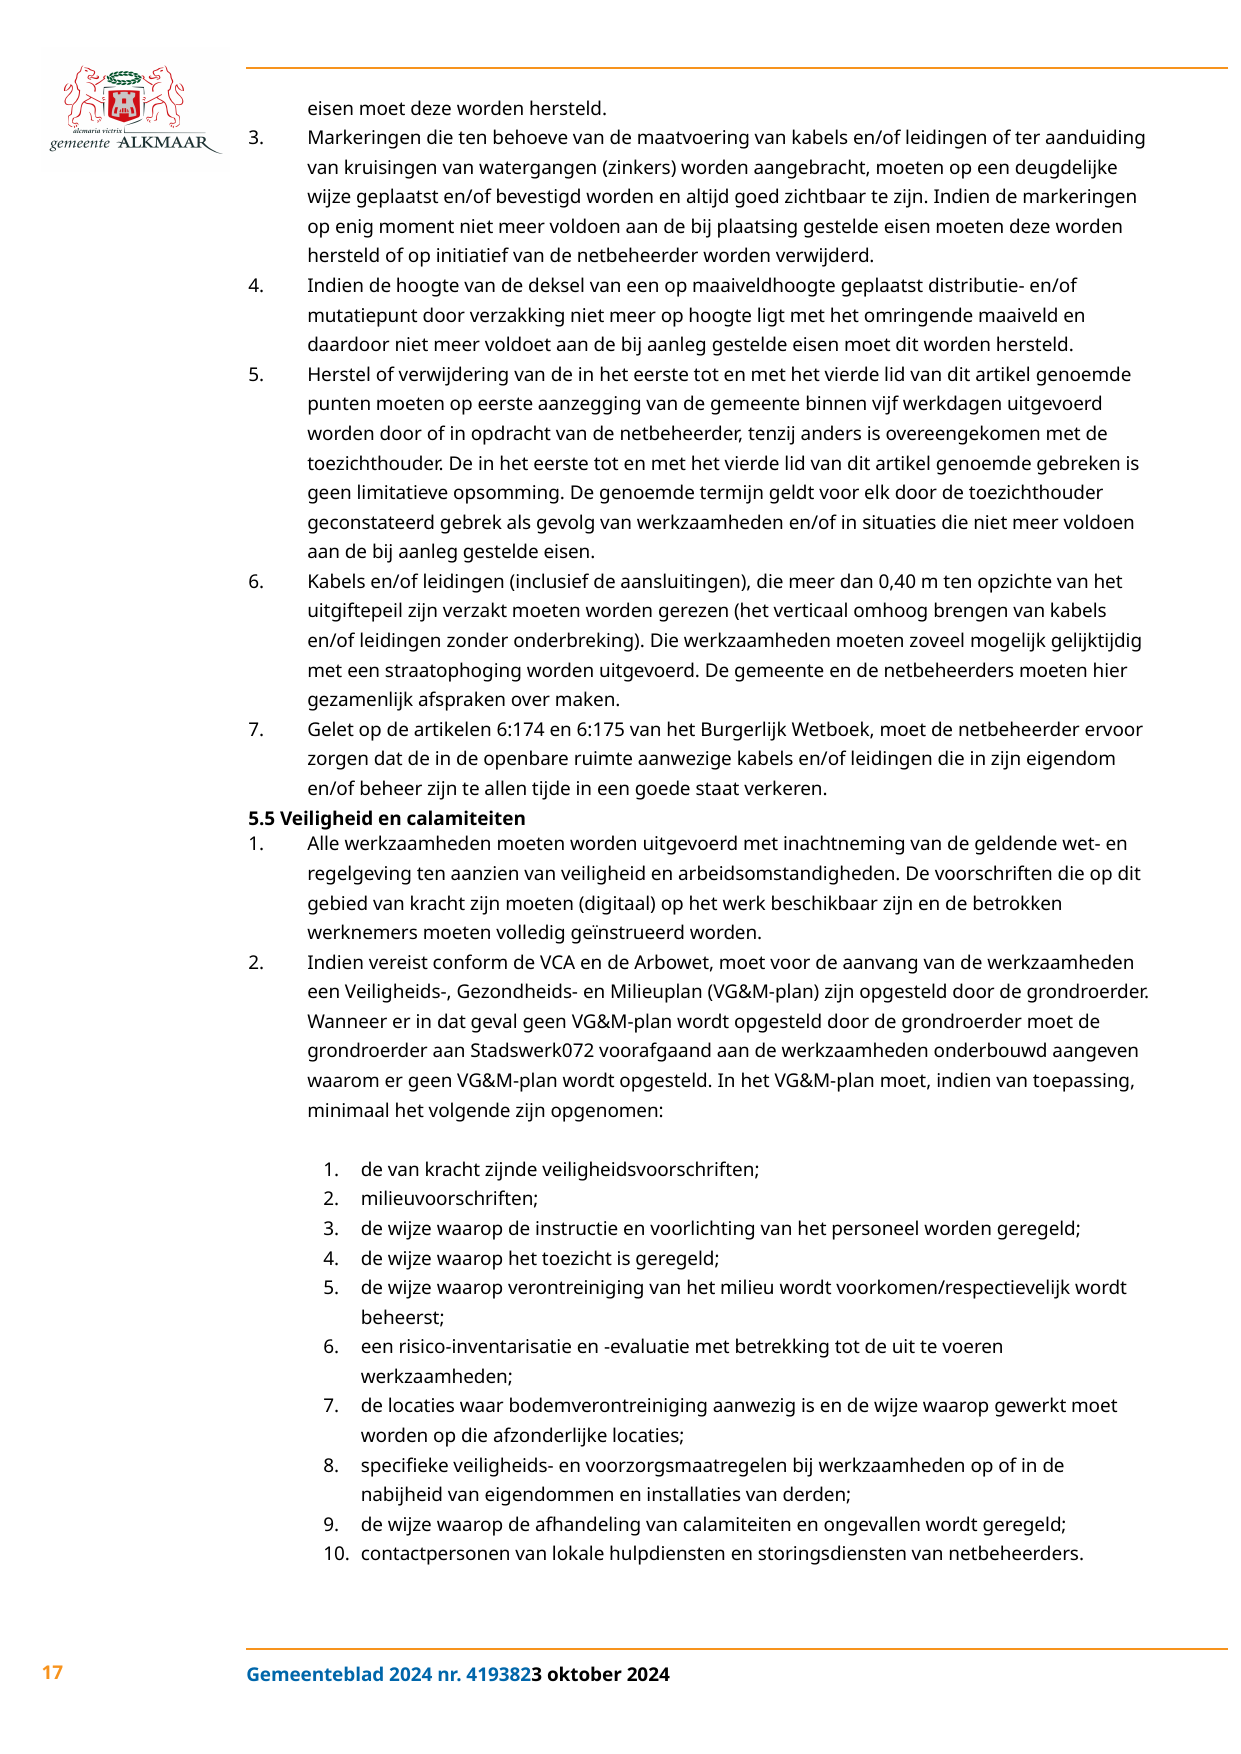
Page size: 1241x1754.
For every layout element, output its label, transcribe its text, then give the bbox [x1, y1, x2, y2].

list de locaties waar bodemverontreiniging aanwezig is en de wijze waarop gewerkt moet worden op die afzonderlijke locaties; [323, 1393, 1152, 1448]
list contactpersonen van lokale hulpdiensten en storingsdiensten van netbeheerders. [323, 1541, 1152, 1566]
list Alle werkzaamheden moeten worden uitgevoerd met inachtneming van de geldende wet- en regelgeving ten aanzien van veiligheid en arbeidsomstandigheden. De voorschriften die op dit gebied van kracht zijn moeten (digitaal) op het werk beschikbaar zijn en de betrokken werknemers moeten volledig geïnstrueerd worden. [248, 831, 1152, 945]
list Markeringen die ten behoeve van de maatvoering van kabels en/of leidingen of ter aanduiding van kruisingen van watergangen (zinkers) worden aangebracht, moeten op een deugdelijke wijze geplaatst en/of bevestigd worden en altijd goed zichtbaar te zijn. Indien de markeringen op enig moment niet meer voldoen aan de bij plaatsing gestelde eisen moeten deze worden hersteld of op initiatief van de netbeheerder worden verwijderd. [248, 124, 1152, 268]
picture [41, 47, 231, 172]
list Herstel of verwijdering van de in het eerste tot en met het vierde lid van dit artikel genoemde punten moeten op eerste aanzegging van de gemeente binnen vijf werkdagen uitgevoerd worden door of in opdracht van de netbeheerder, tenzij anders is overeengekomen met de toezichthouder. De in het eerste tot en met het vierde lid van dit artikel genoemde gebreken is geen limitatieve opsomming. De genoemde termijn geldt voor elk door de toezichthouder geconstateerd gebrek als gevolg van werkzaamheden en/of in situaties die niet meer voldoen aan de bij aanleg gestelde eisen. [248, 361, 1152, 564]
list de wijze waarop verontreiniging van het milieu wordt voorkomen/respectievelijk wordt beheerst; [323, 1274, 1152, 1329]
list een risico-inventarisatie en -evaluatie met betrekking tot de uit te voeren werkzaamheden; [323, 1333, 1152, 1389]
list eisen moet deze worden hersteld. [248, 95, 1152, 121]
list Indien vereist conform de VCA en de Arbowet, moet voor de aanvang van de werkzaamheden een Veiligheids-, Gezondheids- en Milieuplan (VG&M-plan) zijn opgesteld door de grondroerder. Wanneer er in dat geval geen VG&M-plan wordt opgesteld door de grondroerder moet de grondroerder aan Stadswerk072 voorafgaand aan de werkzaamheden onderbouwd aangeven waarom er geen VG&M-plan wordt opgesteld. In het VG&M-plan moet, indien van toepassing, minimaal het volgende zijn opgenomen: [248, 949, 1152, 1122]
list milieuvoorschriften; [323, 1186, 1152, 1211]
list de van kracht zijnde veiligheidsvoorschriften; [323, 1156, 1152, 1182]
list de wijze waarop het toezicht is geregeld; [323, 1245, 1152, 1270]
text 5.5 Veiligheid en calamiteiten [248, 805, 1152, 831]
list Gelet op de artikelen 6:174 en 6:175 van het Burgerlijk Wetboek, moet de netbeheerder ervoor zorgen dat de in de openbare ruimte aanwezige kabels en/of leidingen die in zijn eigendom en/of beheer zijn te allen tijde in een goede staat verkeren. [248, 716, 1152, 801]
list Indien de hoogte van de deksel van een op maaiveldhoogte geplaatst distributie- en/of mutatiepunt door verzakking niet meer op hoogte ligt met het omringende maaiveld en daardoor niet meer voldoet aan de bij aanleg gestelde eisen moet dit worden hersteld. [248, 272, 1152, 357]
list Kabels en/of leidingen (inclusief de aansluitingen), die meer dan 0,40 m ten opzichte van het uitgiftepeil zijn verzakt moeten worden gerezen (het verticaal omhoog brengen van kabels en/of leidingen zonder onderbreking). Die werkzaamheden moeten zoveel mogelijk gelijktijdig met een straatophoging worden uitgevoerd. De gemeente en de netbeheerders moeten hier gezamenlijk afspraken over maken. [248, 568, 1152, 712]
list de wijze waarop de afhandeling van calamiteiten en ongevallen wordt geregeld; [323, 1511, 1152, 1537]
list specifieke veiligheids- en voorzorgsmaatregelen bij werkzaamheden op of in de nabijheid van eigendommen en installaties van derden; [323, 1452, 1152, 1507]
list de wijze waarop de instructie en voorlichting van het personeel worden geregeld; [323, 1215, 1152, 1241]
